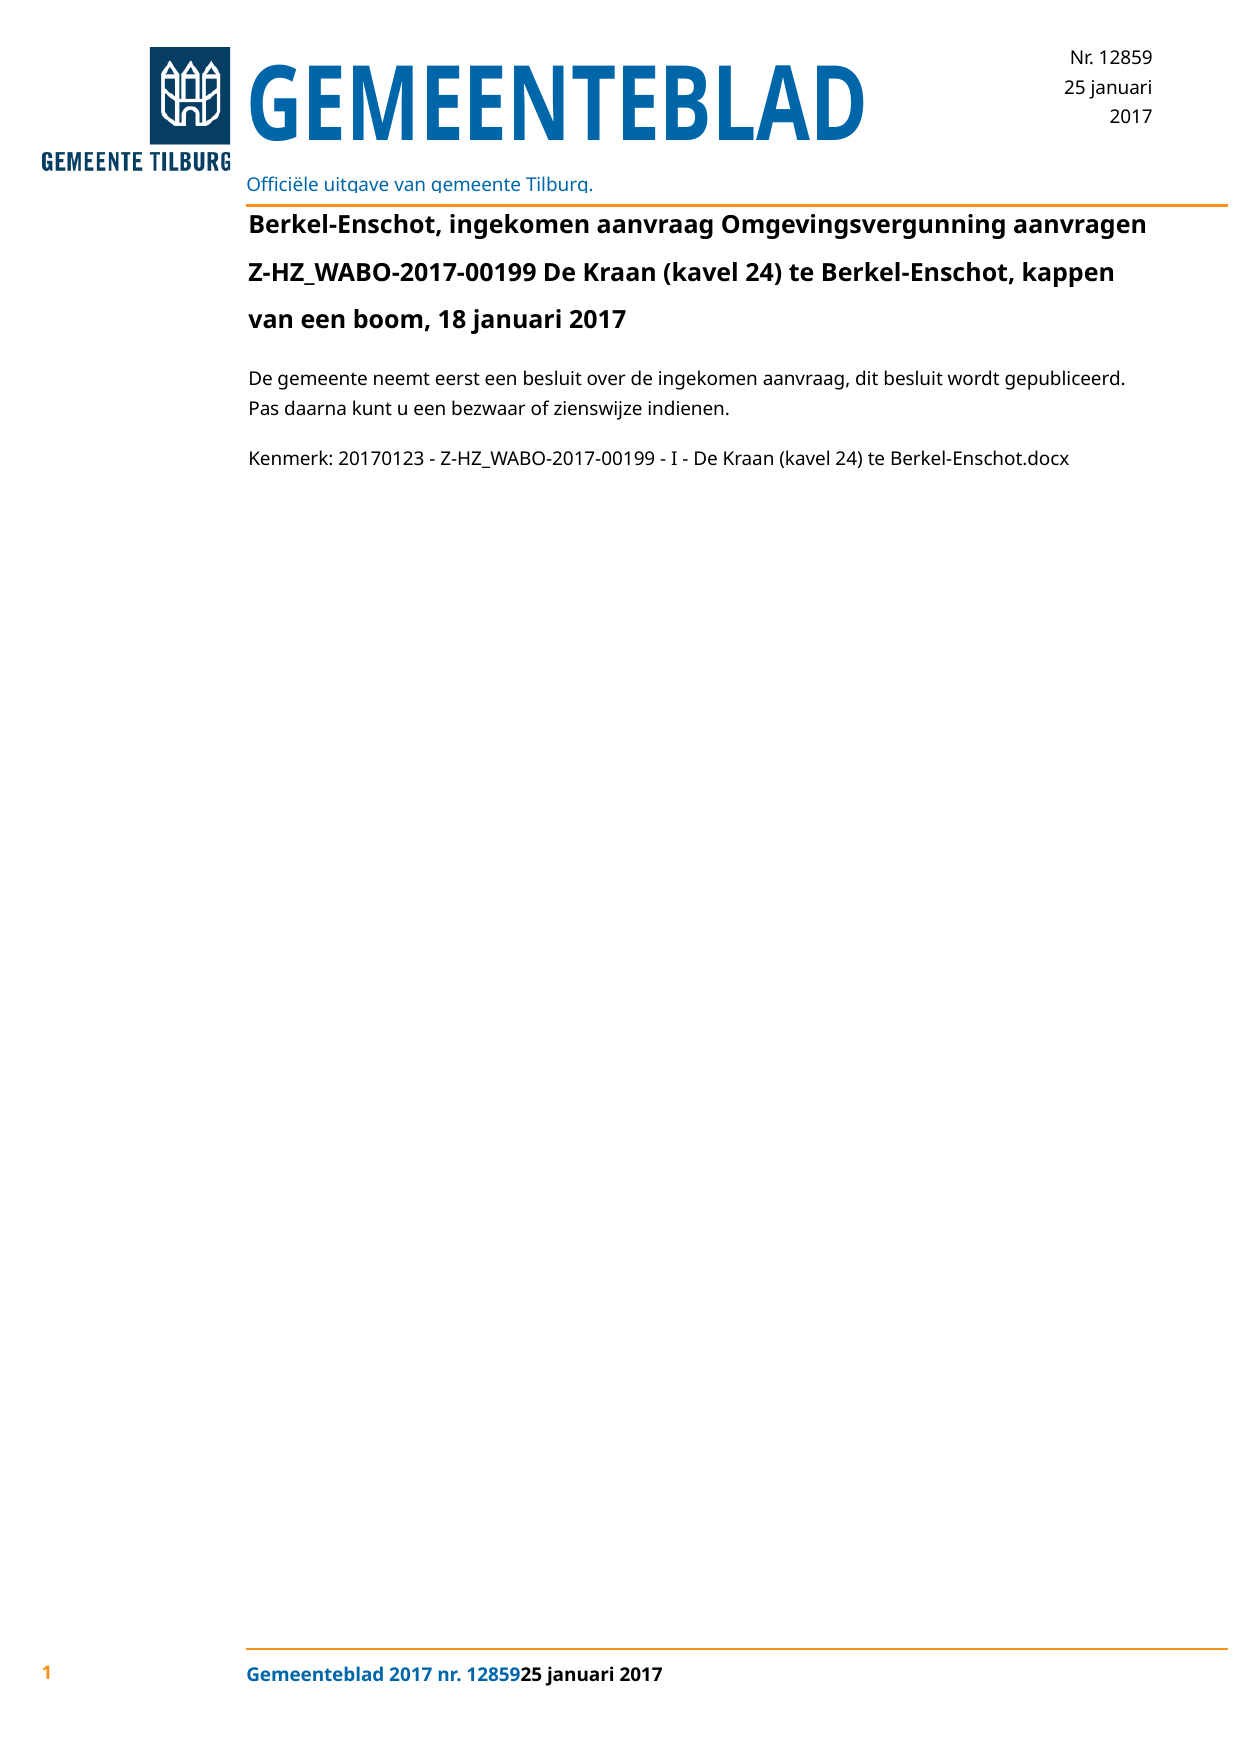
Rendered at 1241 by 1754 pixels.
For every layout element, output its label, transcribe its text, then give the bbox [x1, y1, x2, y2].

picture [41, 47, 231, 172]
text Kenmerk: 20170123 - Z-HZ_WABO-2017-00199 - I - De Kraan (kavel 24) te Berkel-Enschot.docx [248, 446, 1152, 471]
text De gemeente neemt eerst een besluit over de ingekomen aanvraag, dit besluit wordt gepubliceerd. Pas daarna kunt u een bezwaar of zienswijze indienen. [248, 366, 1152, 421]
text Berkel-Enschot, ingekomen aanvraag Omgevingsvergunning aanvragen Z-HZ_WABO-2017-00199 De Kraan (kavel 24) te Berkel-Enschot, kappen van een boom, 18 januari 2017 [248, 207, 1152, 336]
